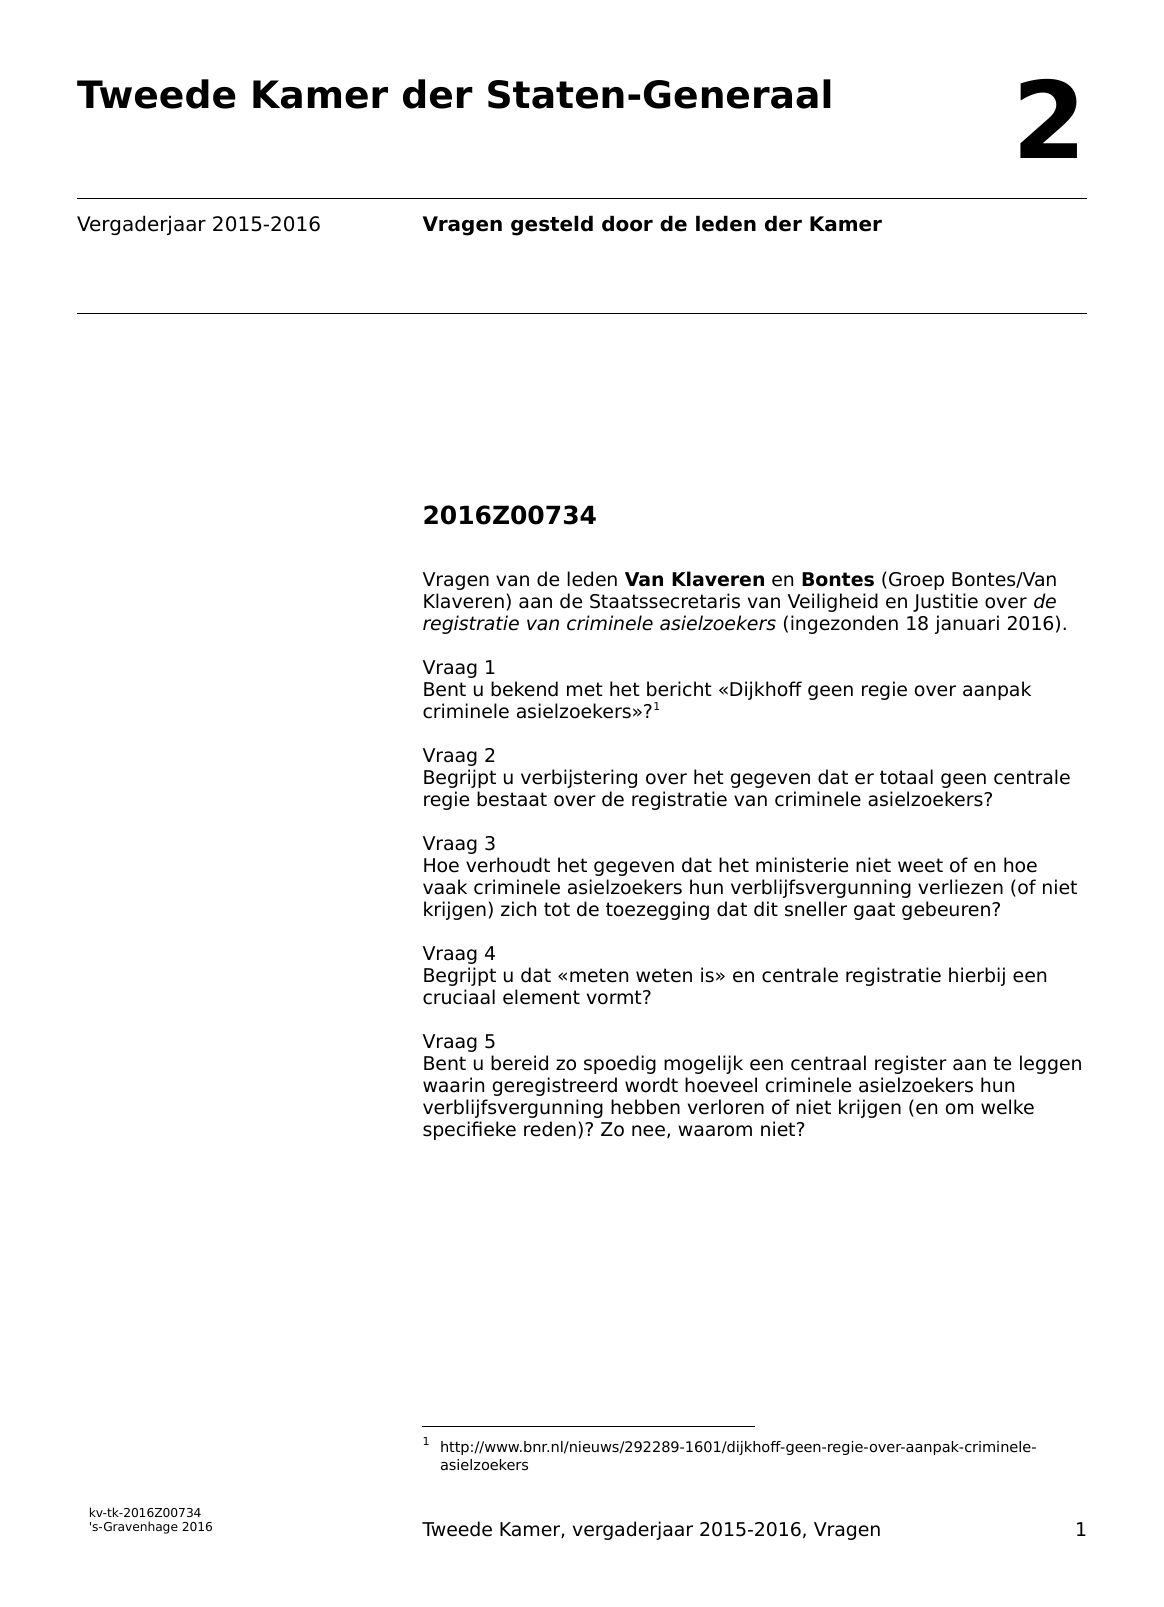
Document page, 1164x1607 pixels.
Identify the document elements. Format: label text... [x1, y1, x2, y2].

table_header 2 [886, 59, 1087, 198]
text Bent u bereid zo spoedig mogelijk een centraal register aan te leggen waarin geregistreerd wordt hoeveel criminele asielzoekers hun verblijfsvergunning hebben verloren of niet krijgen (en om welke specifieke reden)? Zo nee, waarom niet? [422, 1053, 1087, 1141]
table_header Tweede Kamer der Staten-Generaal [77, 59, 886, 198]
text kv-tk-2016Z00734 [88, 1506, 323, 1520]
text Vraag 2 [422, 745, 1087, 767]
text Vraag 4 [422, 943, 1087, 965]
text Hoe verhoudt het gegeven dat het ministerie niet weet of en hoe vaak criminele asielzoekers hun verblijfsvergunning verliezen (of niet krijgen) zich tot de toezegging dat dit sneller gaat gebeuren? [422, 855, 1087, 921]
text 's-Gravenhage 2016 [88, 1520, 323, 1534]
text Vraag 5 [422, 1031, 1087, 1053]
text Begrijpt u dat «meten weten is» en centrale registratie hierbij een cruciaal element vormt? [422, 965, 1087, 1009]
text Vraag 3 [422, 833, 1087, 855]
text Bent u bekend met het bericht «Dijkhoff geen regie over aanpak criminele asielzoekers»? [422, 679, 1087, 723]
text Vraag 1 [422, 657, 1087, 679]
table_cell Vragen gesteld door de leden der Kamer [422, 199, 1087, 313]
text 2016Z00734 [422, 501, 1087, 531]
text http://www.bnr.nl/nieuws/292289-1601/dijkhoff-geen-regie-over-aanpak-criminele-asielzoekers [422, 1435, 1087, 1474]
table_cell Vergaderjaar 2015-2016 [77, 199, 422, 313]
text Vragen van de leden Van Klaveren en Bontes (Groep Bontes/Van Klaveren) aan de Staatssecretaris van Veiligheid en Justitie over de registratie van criminele asielzoekers (ingezonden 18 januari 2016). [422, 569, 1087, 635]
text Begrijpt u verbijstering over het gegeven dat er totaal geen centrale regie bestaat over de registratie van criminele asielzoekers? [422, 767, 1087, 811]
